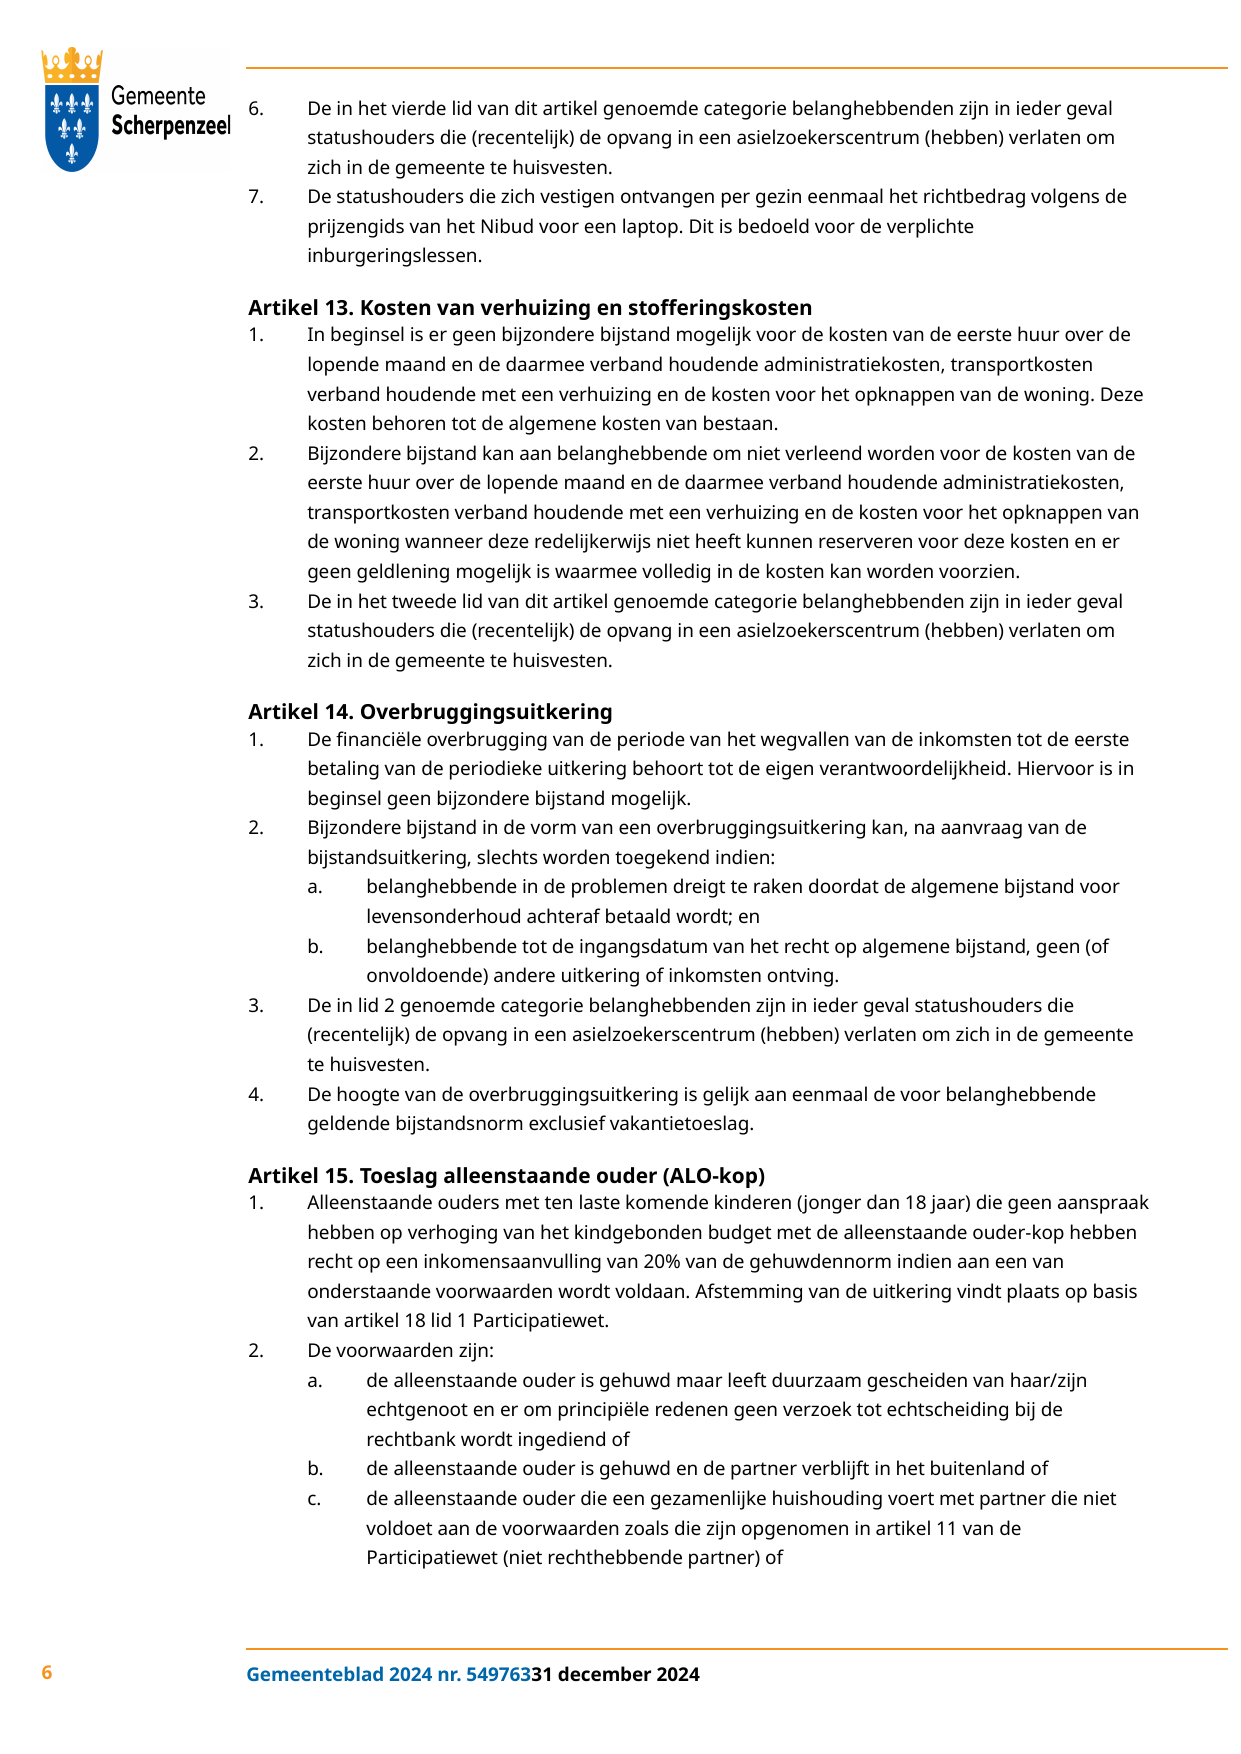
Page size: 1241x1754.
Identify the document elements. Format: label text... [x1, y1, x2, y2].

list De in het tweede lid van dit artikel genoemde categorie belanghebbenden zijn in ieder geval statushouders die (recentelijk) de opvang in een asielzoekerscentrum (hebben) verlaten om zich in de gemeente te huisvesten. [248, 588, 1152, 673]
list Bijzondere bijstand in de vorm van een overbruggingsuitkering kan, na aanvraag van de bijstandsuitkering, slechts worden toegekend indien: [248, 814, 1152, 870]
list de alleenstaande ouder die een gezamenlijke huishouding voert met partner die niet voldoet aan de voorwaarden zoals die zijn opgenomen in artikel 11 van de Participatiewet (niet rechthebbende partner) of [307, 1485, 1152, 1570]
list belanghebbende in de problemen dreigt te raken doordat de algemene bijstand voor levensonderhoud achteraf betaald wordt; en [307, 874, 1152, 929]
list De statushouders die zich vestigen ontvangen per gezin eenmaal het richtbedrag volgens de prijzengids van het Nibud voor een laptop. Dit is bedoeld voor de verplichte inburgeringslessen. [248, 183, 1152, 268]
picture [41, 47, 231, 172]
list De in het vierde lid van dit artikel genoemde categorie belanghebbenden zijn in ieder geval statushouders die (recentelijk) de opvang in een asielzoekerscentrum (hebben) verlaten om zich in de gemeente te huisvesten. [248, 95, 1152, 180]
list De voorwaarden zijn: [248, 1337, 1152, 1363]
text Artikel 13. Kosten van verhuizing en stofferingskosten [248, 293, 1152, 322]
list Bijzondere bijstand kan aan belanghebbende om niet verleend worden voor de kosten van de eerste huur over de lopende maand en de daarmee verband houdende administratiekosten, transportkosten verband houdende met een verhuizing en de kosten voor het opknappen van de woning wanneer deze redelijkerwijs niet heeft kunnen reserveren voor deze kosten en er geen geldlening mogelijk is waarmee volledig in de kosten kan worden voorzien. [248, 440, 1152, 584]
list belanghebbende tot de ingangsdatum van het recht op algemene bijstand, geen (of onvoldoende) andere uitkering of inkomsten ontving. [307, 933, 1152, 988]
list de alleenstaande ouder is gehuwd maar leeft duurzaam gescheiden van haar/zijn echtgenoot en er om principiële redenen geen verzoek tot echtscheiding bij de rechtbank wordt ingediend of [307, 1367, 1152, 1452]
list de alleenstaande ouder is gehuwd en de partner verblijft in het buitenland of [307, 1456, 1152, 1481]
text Artikel 15. Toeslag alleenstaande ouder (ALO-kop) [248, 1161, 1152, 1189]
list De hoogte van de overbruggingsuitkering is gelijk aan eenmaal de voor belanghebbende geldende bijstandsnorm exclusief vakantietoeslag. [248, 1081, 1152, 1136]
text Artikel 14. Overbruggingsuitkering [248, 697, 1152, 726]
list In beginsel is er geen bijzondere bijstand mogelijk voor de kosten van de eerste huur over de lopende maand en de daarmee verband houdende administratiekosten, transportkosten verband houdende met een verhuizing en de kosten voor het opknappen van de woning. Deze kosten behoren tot de algemene kosten van bestaan. [248, 322, 1152, 436]
list De financiële overbrugging van de periode van het wegvallen van de inkomsten tot de eerste betaling van de periodieke uitkering behoort tot de eigen verantwoordelijkheid. Hiervoor is in beginsel geen bijzondere bijstand mogelijk. [248, 726, 1152, 811]
list De in lid 2 genoemde categorie belanghebbenden zijn in ieder geval statushouders die (recentelijk) de opvang in een asielzoekerscentrum (hebben) verlaten om zich in de gemeente te huisvesten. [248, 992, 1152, 1077]
list Alleenstaande ouders met ten laste komende kinderen (jonger dan 18 jaar) die geen aanspraak hebben op verhoging van het kindgebonden budget met de alleenstaande ouder-kop hebben recht op een inkomensaanvulling van 20% van de gehuwdennorm indien aan een van onderstaande voorwaarden wordt voldaan. Afstemming van de uitkering vindt plaats op basis van artikel 18 lid 1 Participatiewet. [248, 1189, 1152, 1333]
